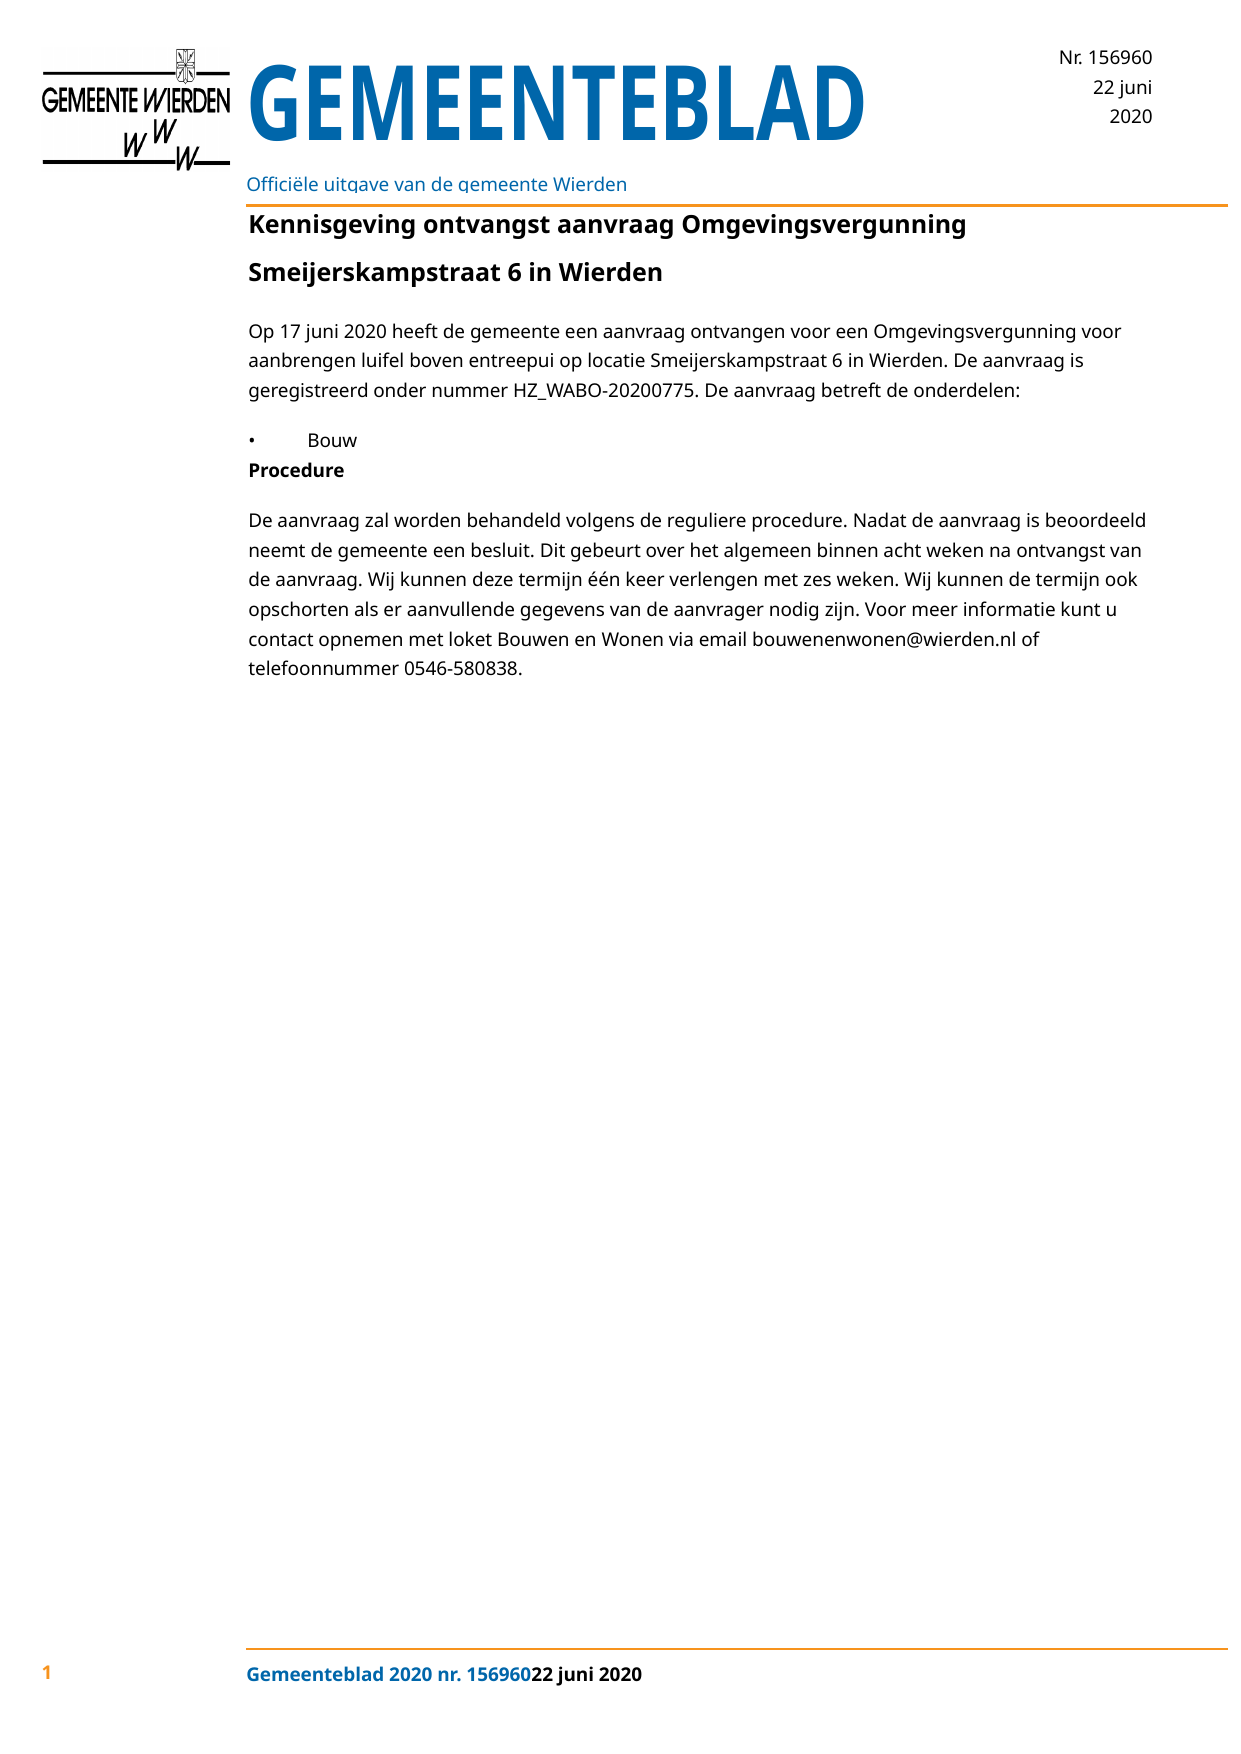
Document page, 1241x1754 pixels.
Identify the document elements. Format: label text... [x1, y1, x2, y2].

text Procedure [248, 457, 1152, 483]
list Bouw [248, 427, 1152, 453]
text Op 17 juni 2020 heeft de gemeente een aanvraag ontvangen voor een Omgevingsvergunning voor aanbrengen luifel boven entreepui op locatie Smeijerskampstraat 6 in Wierden. De aanvraag is geregistreerd onder nummer HZ_WABO-20200775. De aanvraag betreft de onderdelen: [248, 318, 1152, 403]
text De aanvraag zal worden behandeld volgens de reguliere procedure. Nadat de aanvraag is beoordeeld neemt de gemeente een besluit. Dit gebeurt over het algemeen binnen acht weken na ontvangst van de aanvraag. Wij kunnen deze termijn één keer verlengen met zes weken. Wij kunnen de termijn ook opschorten als er aanvullende gegevens van de aanvrager nodig zijn. Voor meer informatie kunt u contact opnemen met loket Bouwen en Wonen via email bouwenenwonen@wierden.nl of telefoonnummer 0546-580838. [248, 507, 1152, 681]
text Kennisgeving ontvangst aanvraag Omgevingsvergunning Smeijerskampstraat 6 in Wierden [248, 207, 1152, 288]
picture [41, 47, 231, 172]
